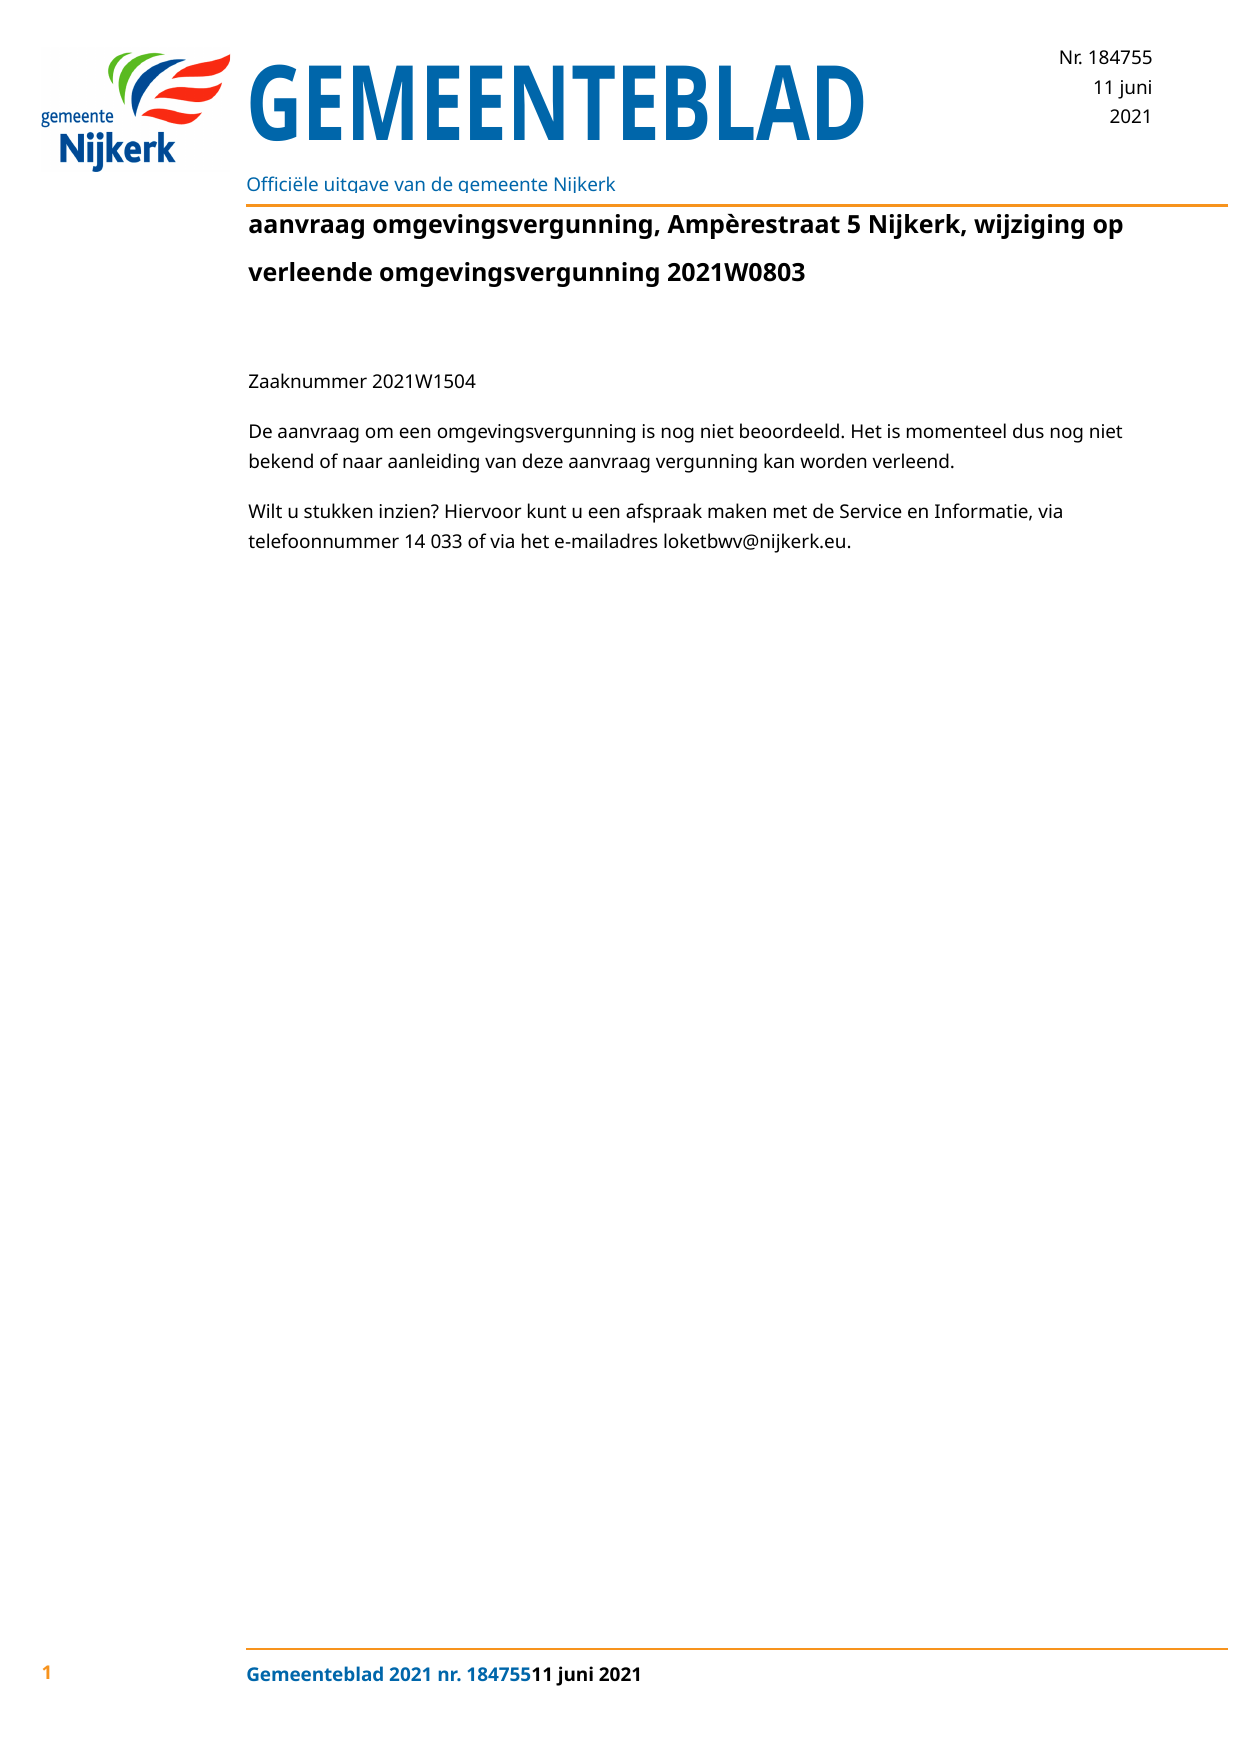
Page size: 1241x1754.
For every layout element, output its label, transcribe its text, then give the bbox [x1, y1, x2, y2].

picture [41, 47, 231, 172]
text Zaaknummer 2021W1504 [248, 368, 1152, 394]
text De aanvraag om een omgevingsvergunning is nog niet beoordeeld. Het is momenteel dus nog niet bekend of naar aanleiding van deze aanvraag vergunning kan worden verleend. [248, 419, 1152, 474]
text Wilt u stukken inzien? Hiervoor kunt u een afspraak maken met de Service en Informatie, via telefoonnummer 14 033 of via het e-mailadres loketbwv@nijkerk.eu. [248, 499, 1152, 554]
text aanvraag omgevingsvergunning, Ampèrestraat 5 Nijkerk, wijziging op verleende omgevingsvergunning 2021W0803 [248, 207, 1152, 288]
